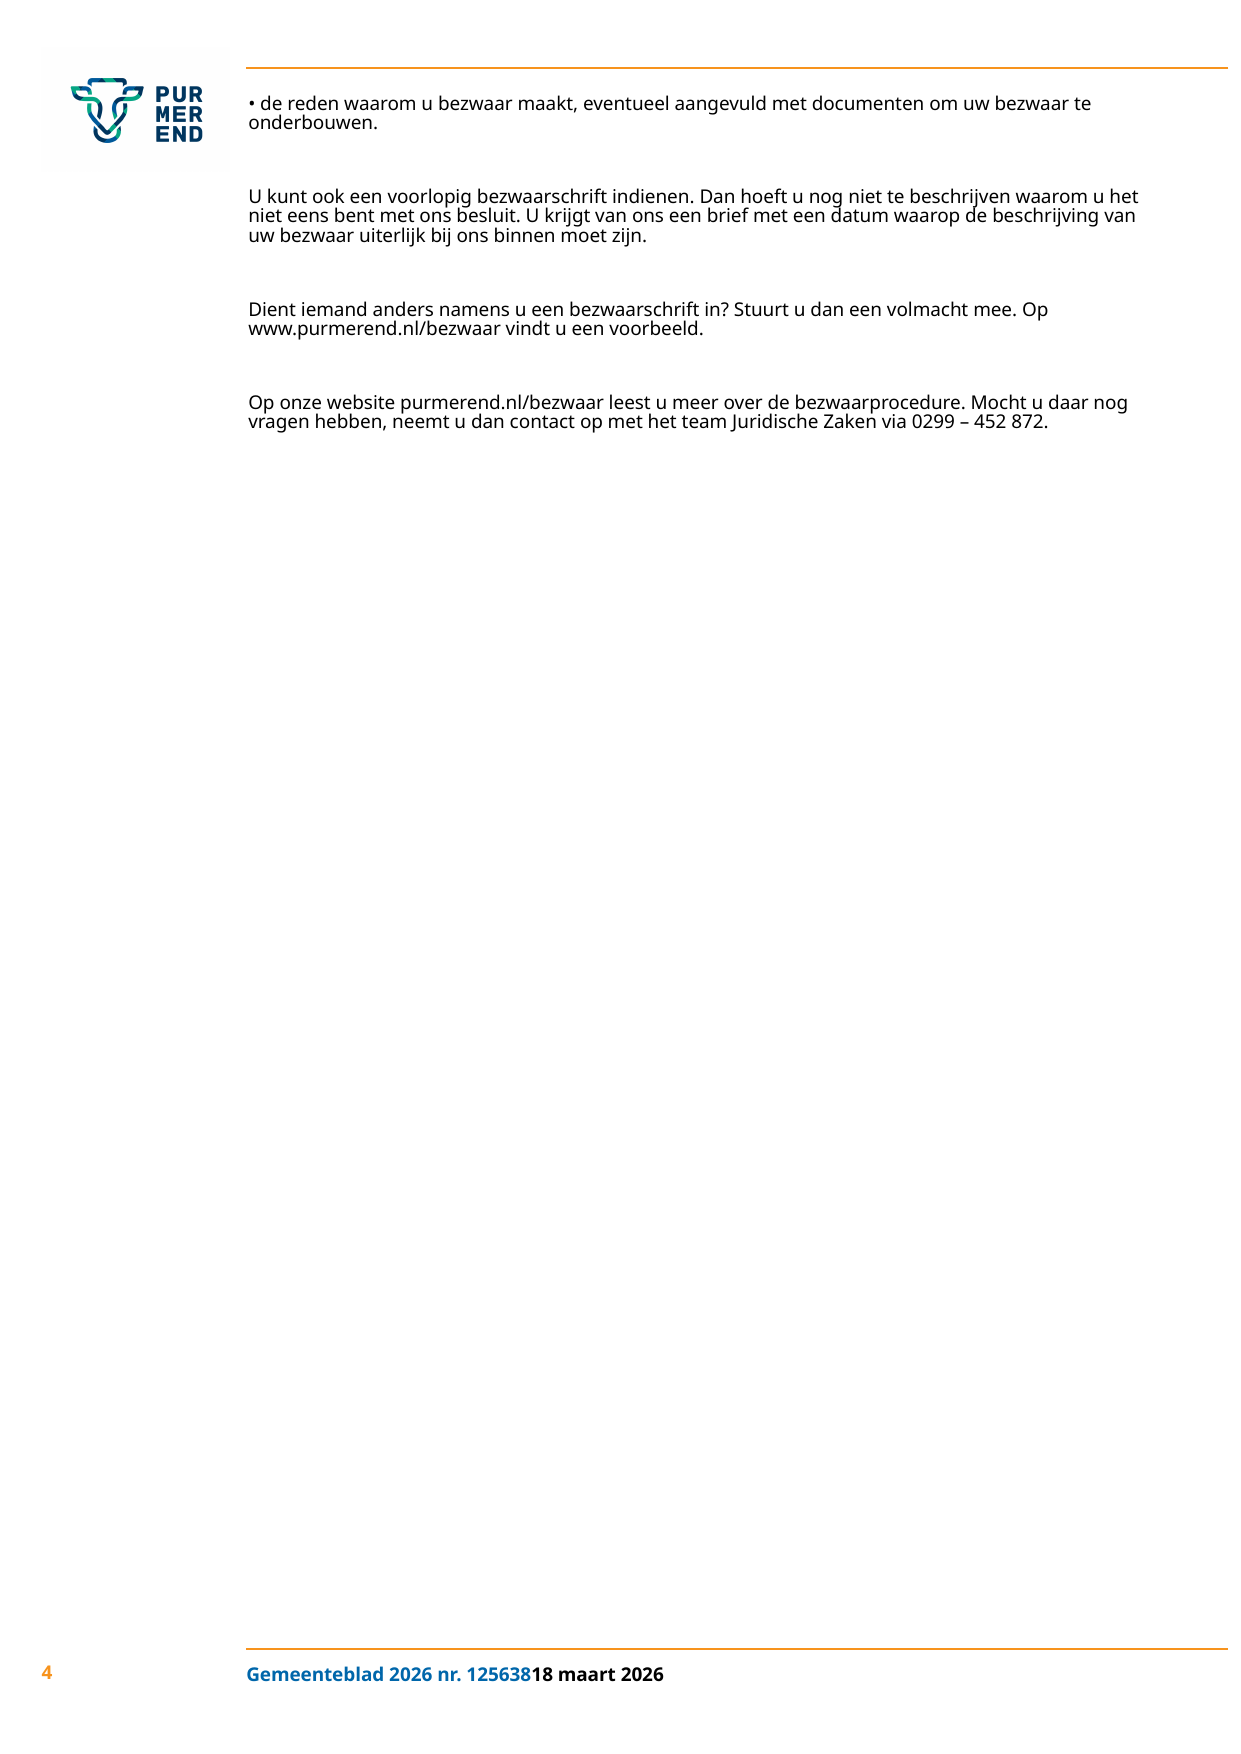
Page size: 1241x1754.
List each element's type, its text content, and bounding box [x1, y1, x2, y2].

text U kunt ook een voorlopig bezwaarschrift indienen. Dan hoeft u nog niet te beschrijven waarom u het niet eens bent met ons besluit. U krijgt van ons een brief met een datum waarop de beschrijving van uw bezwaar uiterlijk bij ons binnen moet zijn. [248, 188, 1152, 246]
text Dient iemand anders namens u een bezwaarschrift in? Stuurt u dan een volmacht mee. Op www.purmerend.nl/bezwaar vindt u een voorbeeld. [248, 301, 1152, 339]
text • de reden waarom u bezwaar maakt, eventueel aangevuld met documenten om uw bezwaar te onderbouwen. [248, 95, 1152, 133]
picture [41, 47, 231, 172]
text Op onze website purmerend.nl/bezwaar leest u meer over de bezwaarprocedure. Mocht u daar nog vragen hebben, neemt u dan contact op met het team Juridische Zaken via 0299 – 452 872. [248, 394, 1152, 432]
